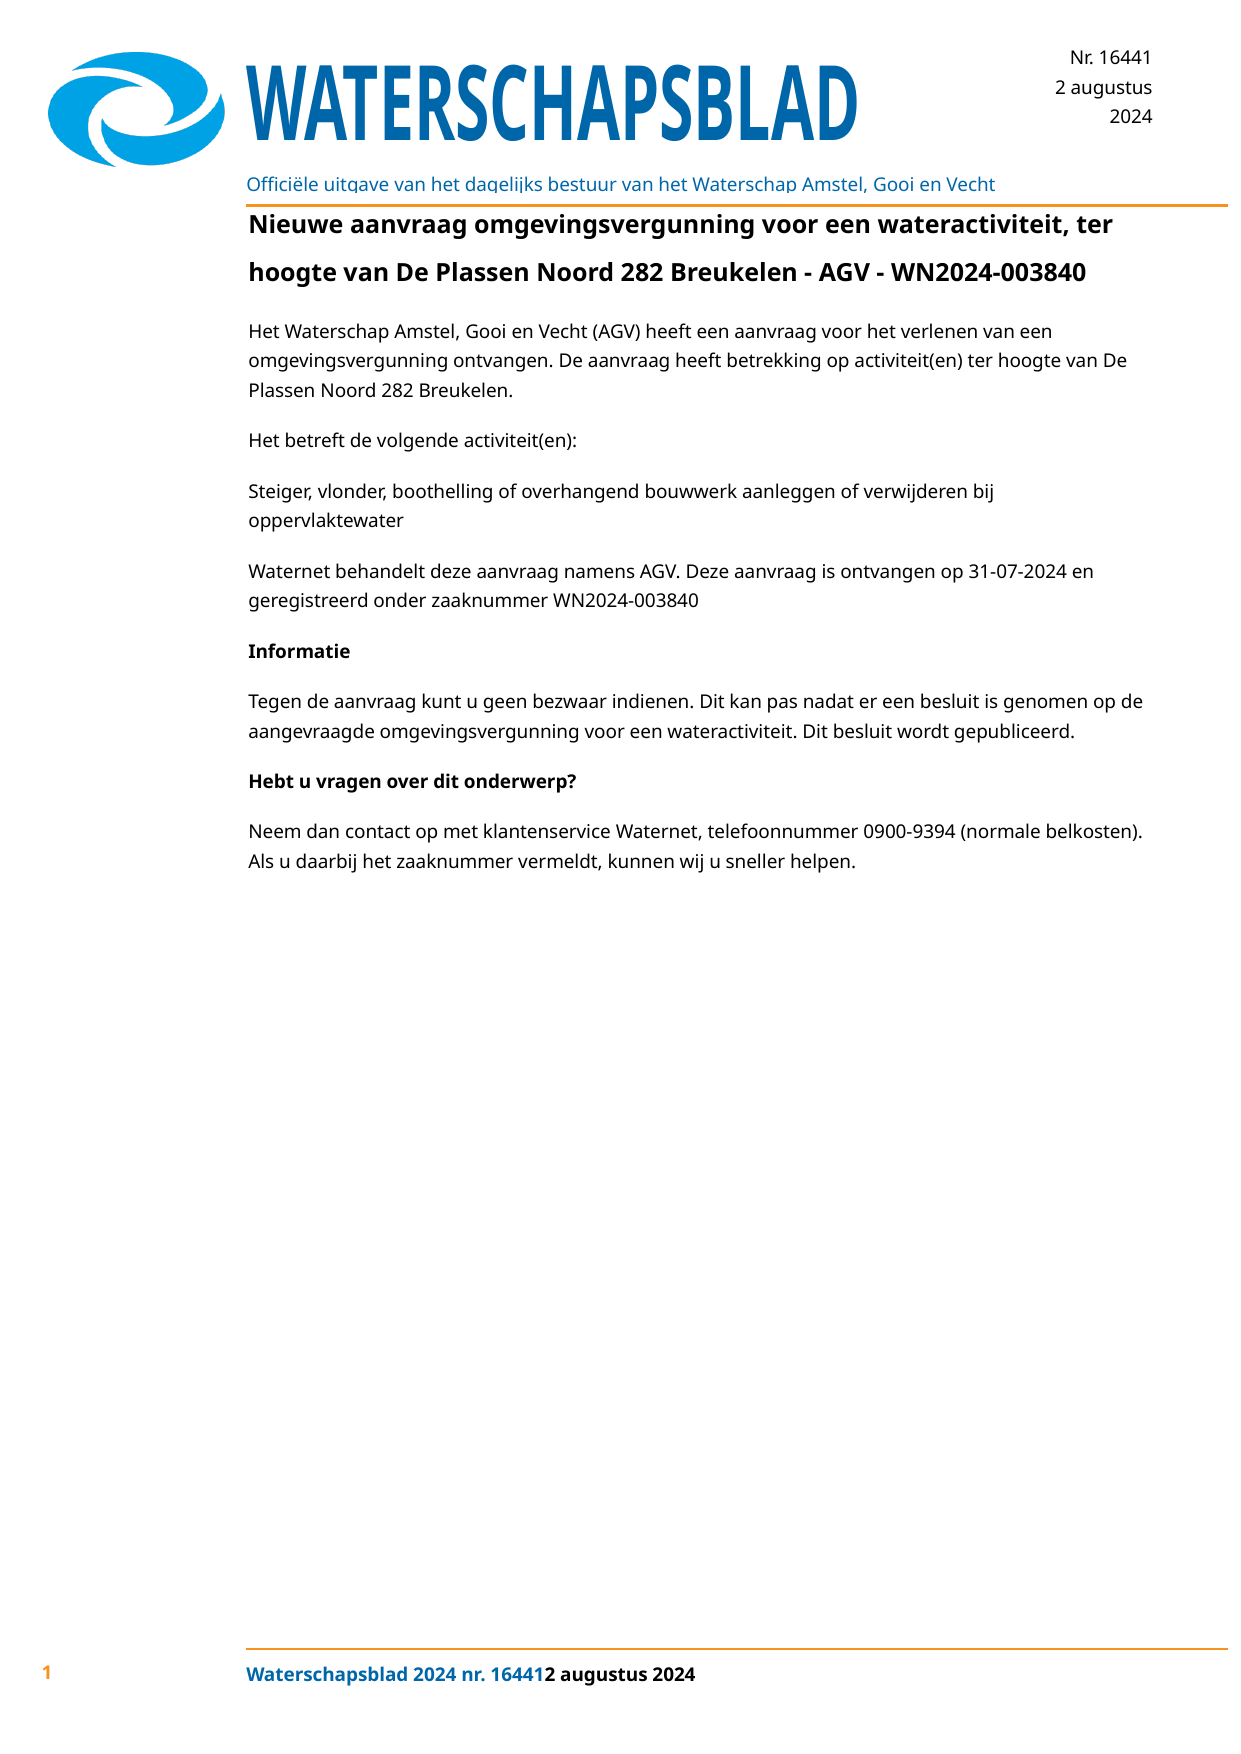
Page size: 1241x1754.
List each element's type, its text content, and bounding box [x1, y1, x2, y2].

text Informatie [248, 638, 1152, 664]
text Hebt u vragen over dit onderwerp? [248, 768, 1152, 794]
text Neem dan contact op met klantenservice Waternet, telefoonnummer 0900-9394 (normale belkosten). Als u daarbij het zaaknummer vermeldt, kunnen wij u sneller helpen. [248, 819, 1152, 874]
text Steiger, vlonder, boothelling of overhangend bouwwerk aanleggen of verwijderen bij oppervlaktewater [248, 478, 1152, 533]
text Waternet behandelt deze aanvraag namens AGV. Deze aanvraag is ontvangen op 31-07-2024 en geregistreerd onder zaaknummer WN2024-003840 [248, 558, 1152, 613]
picture [41, 47, 231, 172]
text Het Waterschap Amstel, Gooi en Vecht (AGV) heeft een aanvraag voor het verlenen van een omgevingsvergunning ontvangen. De aanvraag heeft betrekking op activiteit(en) ter hoogte van De Plassen Noord 282 Breukelen. [248, 318, 1152, 403]
text Nieuwe aanvraag omgevingsvergunning voor een wateractiviteit, ter hoogte van De Plassen Noord 282 Breukelen - AGV - WN2024-003840 [248, 207, 1152, 288]
text Het betreft de volgende activiteit(en): [248, 427, 1152, 453]
text Tegen de aanvraag kunt u geen bezwaar indienen. Dit kan pas nadat er een besluit is genomen op de aangevraagde omgevingsvergunning voor een wateractiviteit. Dit besluit wordt gepubliceerd. [248, 688, 1152, 744]
